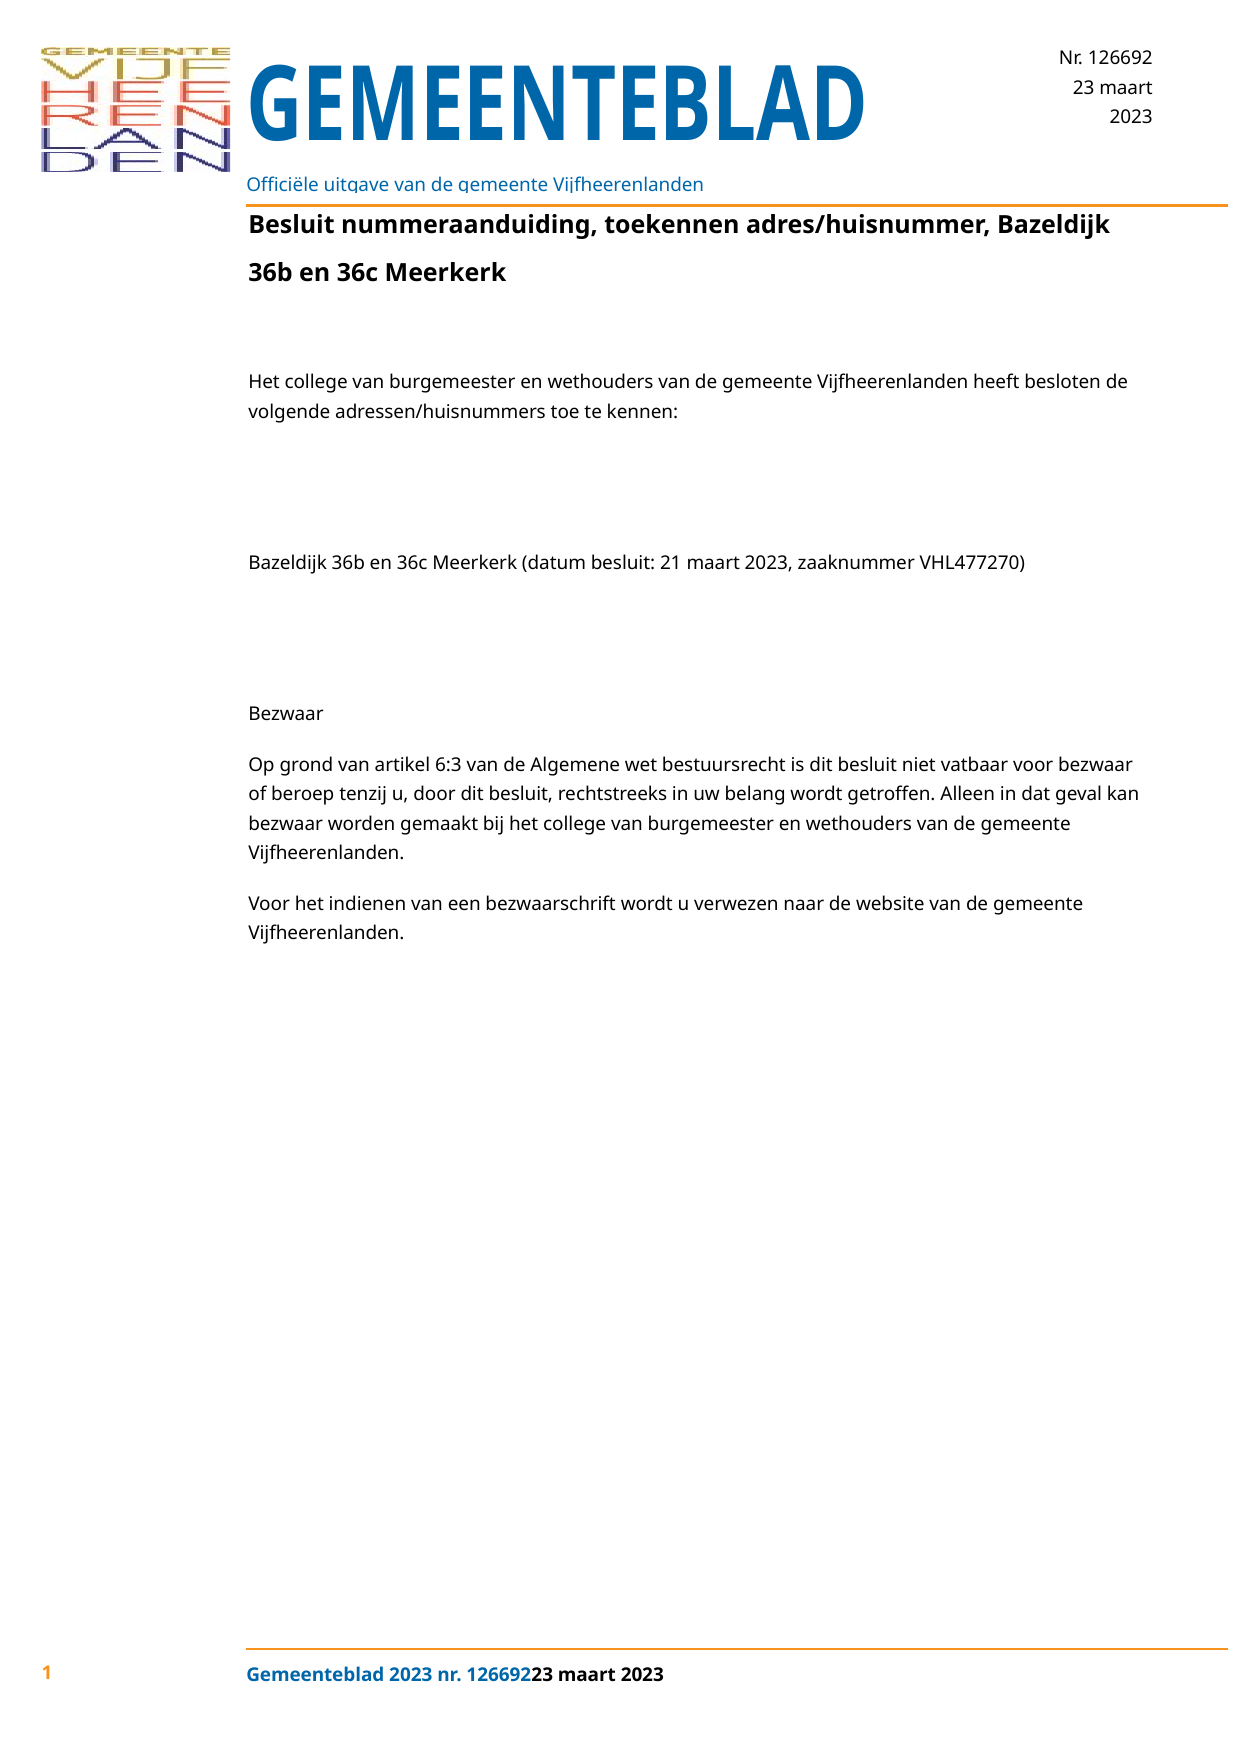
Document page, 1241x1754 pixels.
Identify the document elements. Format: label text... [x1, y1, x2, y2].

text Bezwaar [248, 700, 1152, 726]
text Besluit nummeraanduiding, toekennen adres/huisnummer, Bazeldijk 36b en 36c Meerkerk [248, 207, 1152, 288]
text Op grond van artikel 6:3 van de Algemene wet bestuursrecht is dit besluit niet vatbaar voor bezwaar of beroep tenzij u, door dit besluit, rechtstreeks in uw belang wordt getroffen. Alleen in dat geval kan bezwaar worden gemaakt bij het college van burgemeester en wethouders van de gemeente Vijfheerenlanden. [248, 751, 1152, 865]
text Voor het indienen van een bezwaarschrift wordt u verwezen naar de website van de gemeente Vijfheerenlanden. [248, 890, 1152, 945]
text Het college van burgemeester en wethouders van de gemeente Vijfheerenlanden heeft besloten de volgende adressen/huisnummers toe te kennen: [248, 368, 1152, 424]
text Bazeldijk 36b en 36c Meerkerk (datum besluit: 21 maart 2023, zaaknummer VHL477270) [248, 549, 1152, 575]
picture [41, 47, 231, 172]
